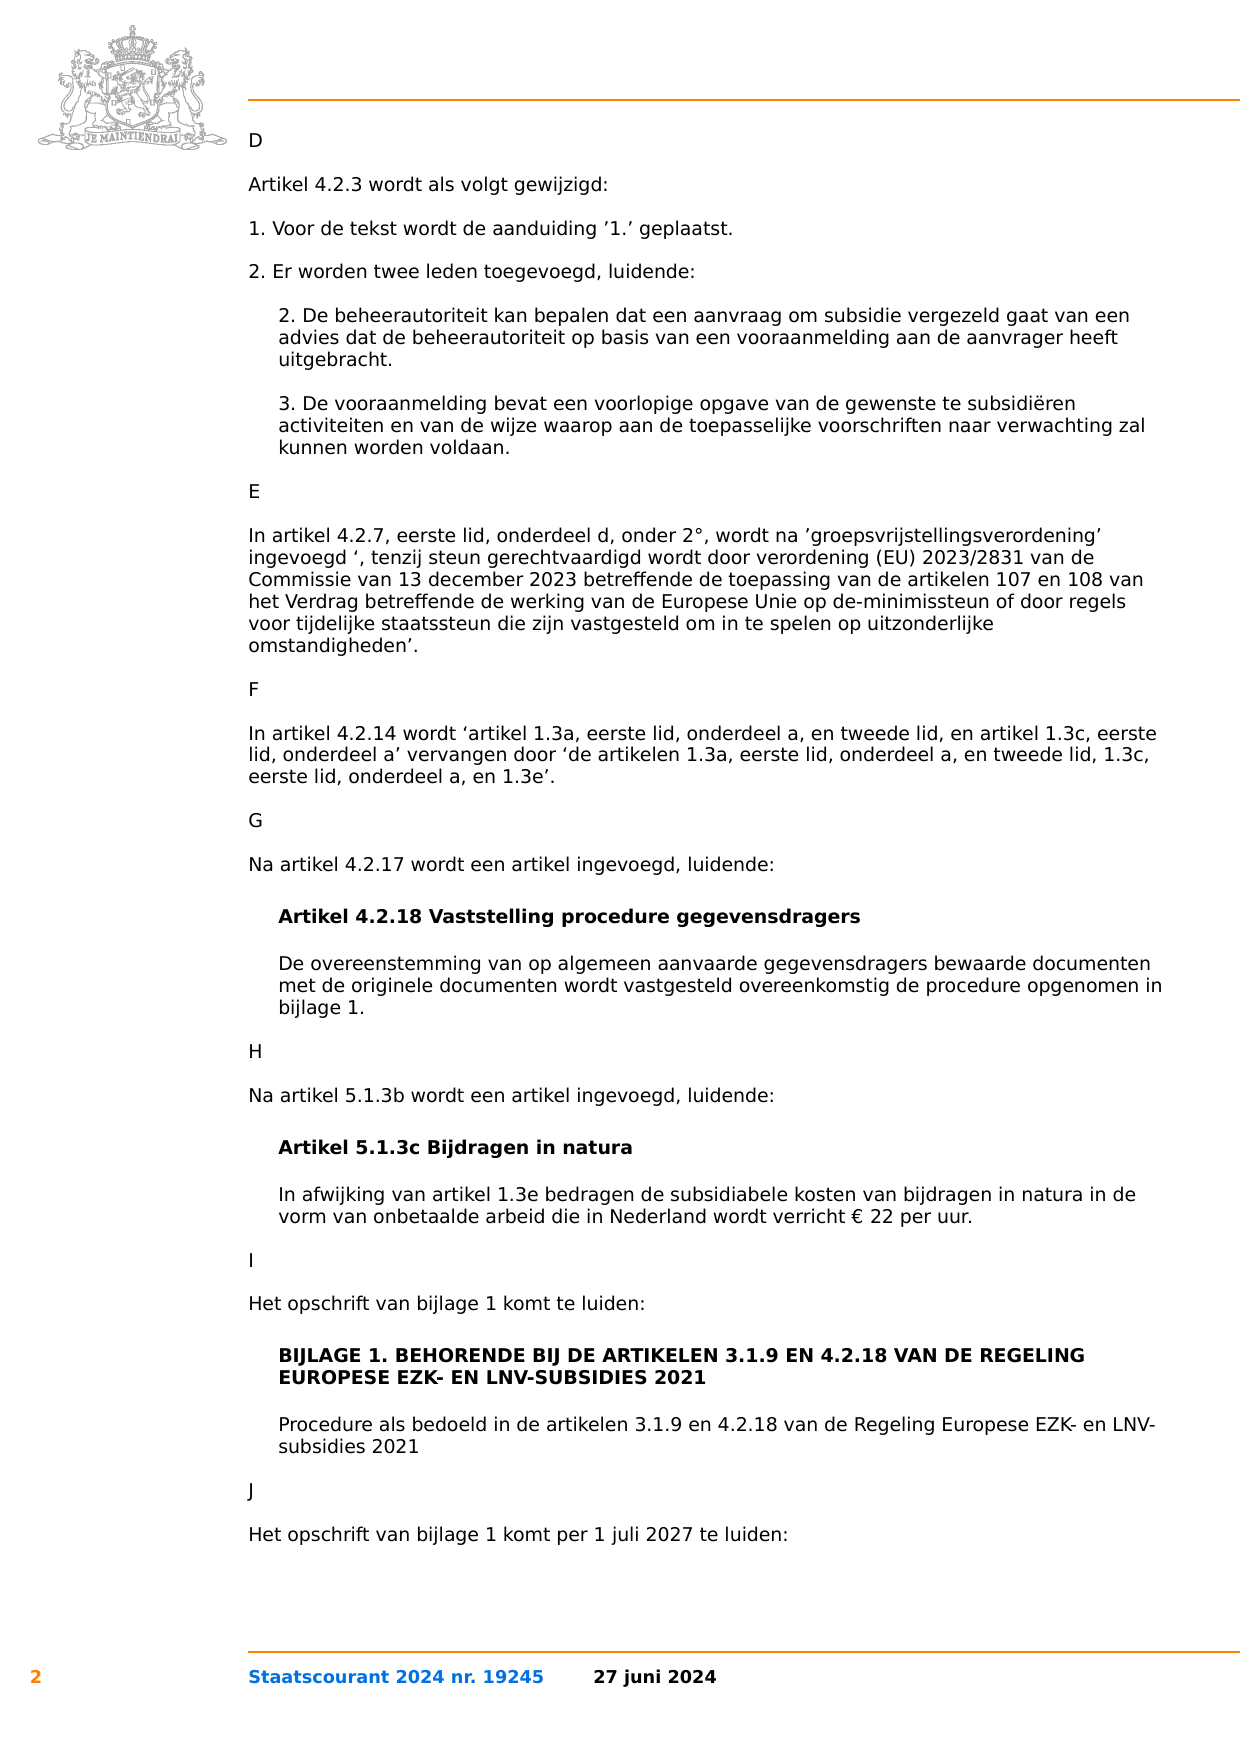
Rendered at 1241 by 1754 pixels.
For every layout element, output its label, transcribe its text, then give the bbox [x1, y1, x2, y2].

text J [248, 1480, 1163, 1502]
subtitle Artikel 5.1.3c Bijdragen in natura [278, 1137, 1163, 1159]
text 3. De vooraanmelding bevat een voorlopige opgave van de gewenste te subsidiëren activiteiten en van de wijze waarop aan de toepasselijke voorschriften naar verwachting zal kunnen worden voldaan. [278, 393, 1163, 459]
text Na artikel 5.1.3b wordt een artikel ingevoegd, luidende: [248, 1085, 1163, 1107]
text 1. Voor de tekst wordt de aanduiding ’1.’ geplaatst. [248, 218, 1163, 239]
text E [248, 481, 1163, 503]
text In artikel 4.2.14 wordt ‘artikel 1.3a, eerste lid, onderdeel a, en tweede lid, en artikel 1.3c, eerste lid, onderdeel a’ vervangen door ‘de artikelen 1.3a, eerste lid, onderdeel a, en tweede lid, 1.3c, eerste lid, onderdeel a, en 1.3e’. [248, 722, 1163, 788]
text G [248, 810, 1163, 832]
subtitle BIJLAGE 1. BEHORENDE BIJ DE ARTIKELEN 3.1.9 EN 4.2.18 VAN DE REGELING EUROPESE EZK- EN LNV-SUBSIDIES 2021 [278, 1345, 1163, 1389]
picture [38, 25, 227, 150]
text H [248, 1041, 1163, 1063]
text In artikel 4.2.7, eerste lid, onderdeel d, onder 2°, wordt na ’groepsvrijstellingsverordening’ ingevoegd ‘, tenzij steun gerechtvaardigd wordt door verordening (EU) 2023/2831 van de Commissie van 13 december 2023 betreffende de toepassing van de artikelen 107 en 108 van het Verdrag betreffende de werking van de Europese Unie op de-minimissteun of door regels voor tijdelijke staatssteun die zijn vastgesteld om in te spelen op uitzonderlijke omstandigheden’. [248, 525, 1163, 657]
text I [248, 1249, 1163, 1271]
subtitle Artikel 4.2.18 Vaststelling procedure gegevensdragers [278, 906, 1163, 928]
text 2. De beheerautoriteit kan bepalen dat een aanvraag om subsidie vergezeld gaat van een advies dat de beheerautoriteit op basis van een vooraanmelding aan de aanvrager heeft uitgebracht. [278, 305, 1163, 371]
text Het opschrift van bijlage 1 komt te luiden: [248, 1293, 1163, 1315]
text F [248, 678, 1163, 701]
text De overeenstemming van op algemeen aanvaarde gegevensdragers bewaarde documenten met de originele documenten wordt vastgesteld overeenkomstig de procedure opgenomen in bijlage 1. [278, 953, 1163, 1019]
text Procedure als bedoeld in de artikelen 3.1.9 en 4.2.18 van de Regeling Europese EZK- en LNV-subsidies 2021 [278, 1414, 1163, 1458]
text Artikel 4.2.3 wordt als volgt gewijzigd: [248, 174, 1163, 196]
text Het opschrift van bijlage 1 komt per 1 juli 2027 te luiden: [248, 1524, 1163, 1546]
text 2. Er worden twee leden toegevoegd, luidende: [248, 261, 1163, 283]
text Na artikel 4.2.17 wordt een artikel ingevoegd, luidende: [248, 854, 1163, 876]
text In afwijking van artikel 1.3e bedragen de subsidiabele kosten van bijdragen in natura in de vorm van onbetaalde arbeid die in Nederland wordt verricht € 22 per uur. [278, 1184, 1163, 1228]
text D [248, 130, 1163, 152]
